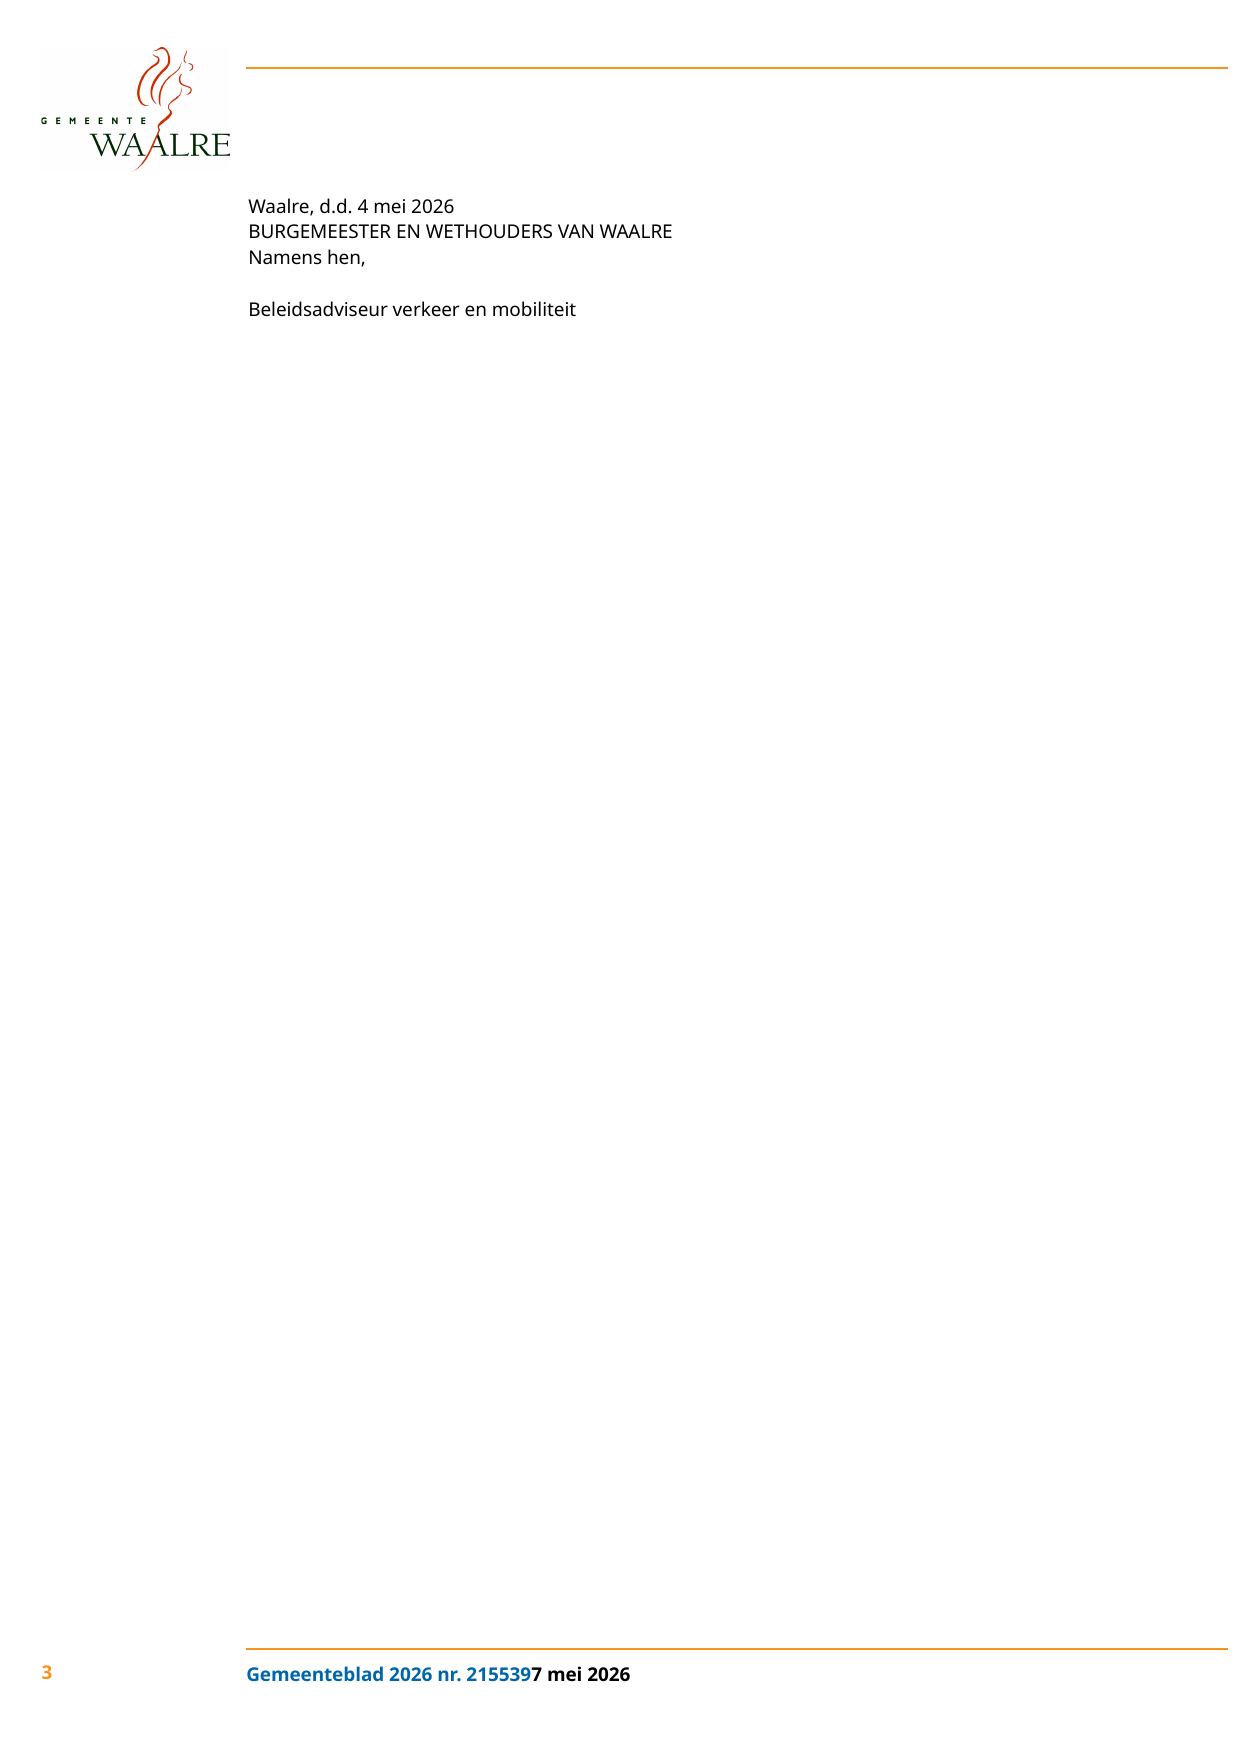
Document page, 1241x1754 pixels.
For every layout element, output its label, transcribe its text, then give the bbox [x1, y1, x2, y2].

picture [41, 47, 231, 172]
text Waalre, d.d. 4 mei 2026 [248, 193, 1152, 219]
text Namens hen, [248, 244, 1152, 270]
text BURGEMEESTER EN WETHOUDERS VAN WAALRE [248, 219, 1152, 244]
text Beleidsadviseur verkeer en mobiliteit [248, 296, 1152, 322]
